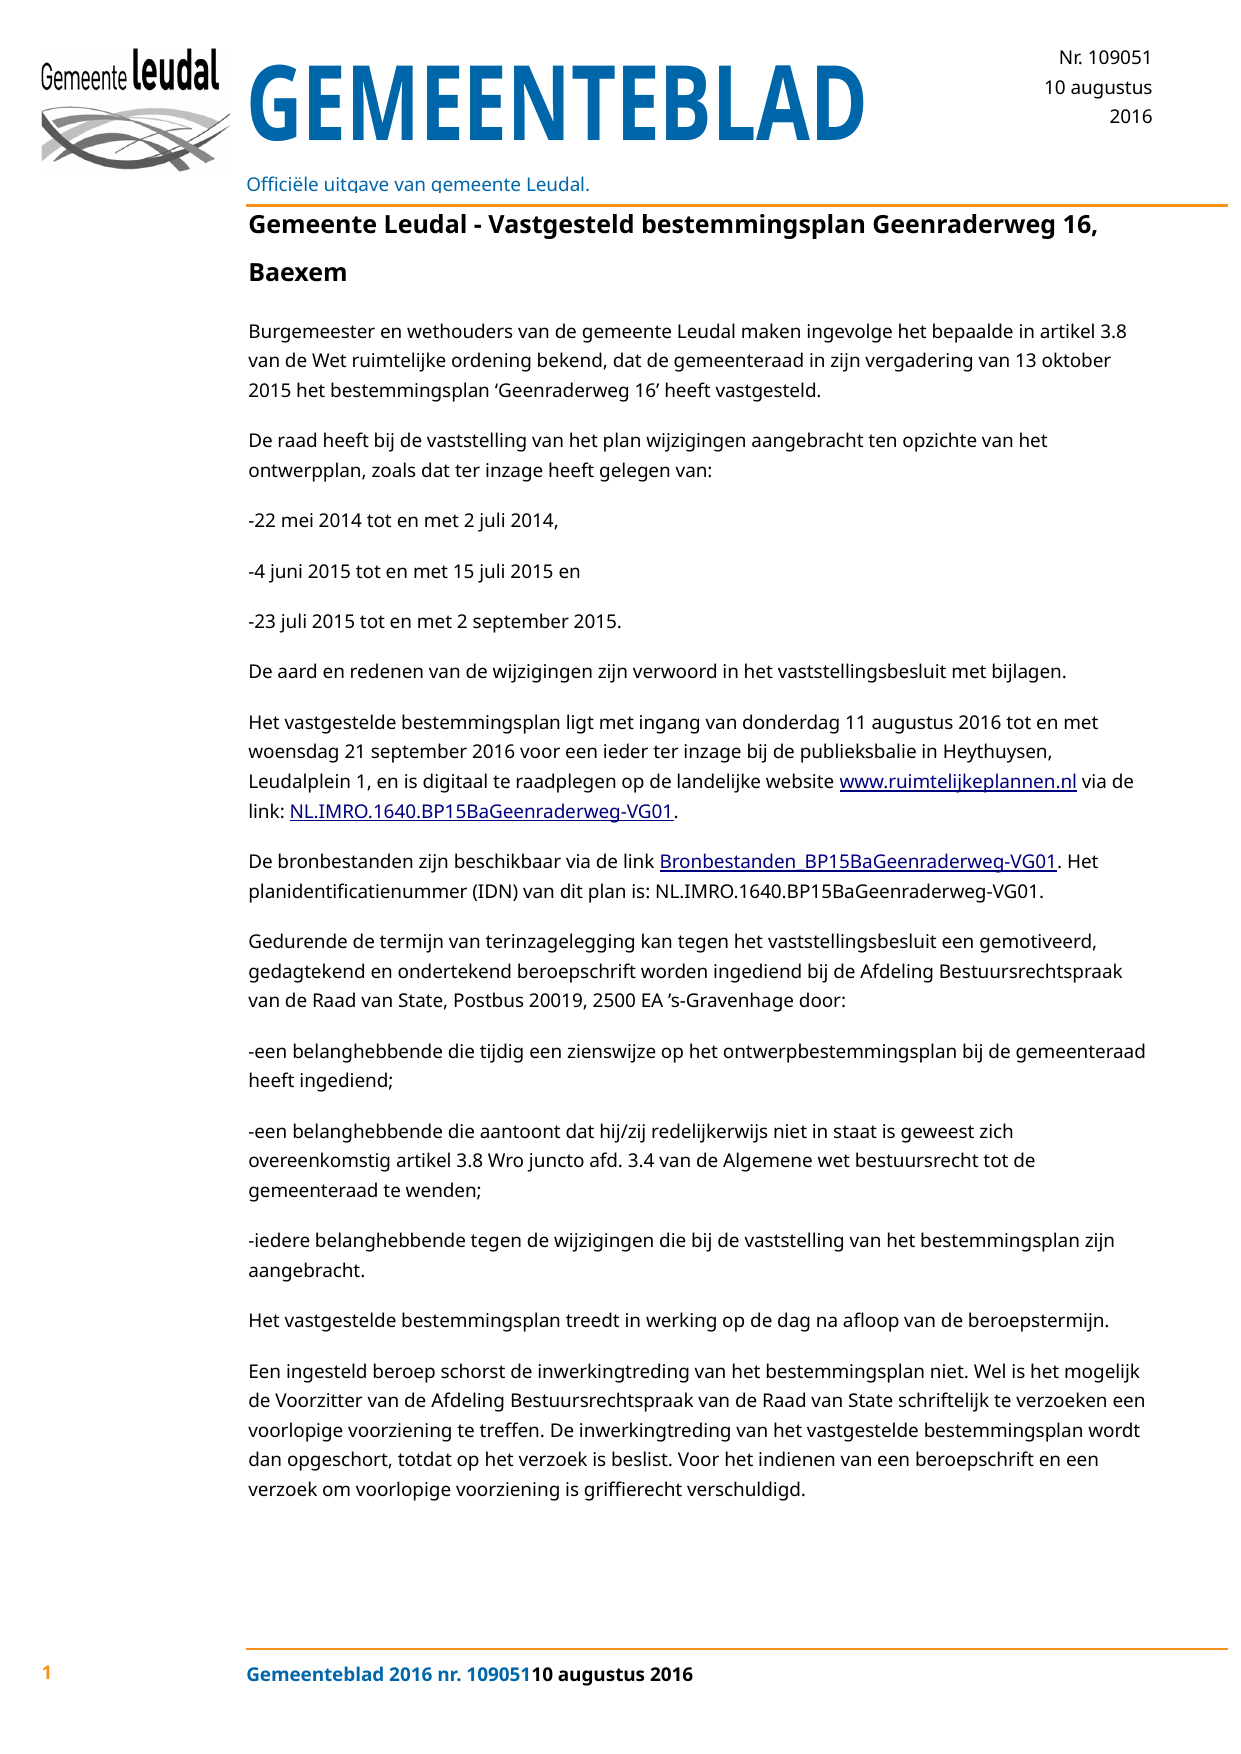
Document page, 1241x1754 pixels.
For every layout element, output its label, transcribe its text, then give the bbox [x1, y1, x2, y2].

text -4 juni 2015 tot en met 15 juli 2015 en [248, 558, 1152, 584]
picture [41, 47, 231, 172]
text De aard en redenen van de wijzigingen zijn verwoord in het vaststellingsbesluit met bijlagen. [248, 659, 1152, 684]
text Een ingesteld beroep schorst de inwerkingtreding van het bestemmingsplan niet. Wel is het mogelijk de Voorzitter van de Afdeling Bestuursrechtspraak van de Raad van State schriftelijk te verzoeken een voorlopige voorziening te treffen. De inwerkingtreding van het vastgestelde bestemmingsplan wordt dan opgeschort, totdat op het verzoek is beslist. Voor het indienen van een beroepschrift en een verzoek om voorlopige voorziening is griffierecht verschuldigd. [248, 1358, 1152, 1502]
text Gemeente Leudal - Vastgesteld bestemmingsplan Geenraderweg 16, Baexem [248, 207, 1152, 288]
text Gedurende de termijn van terinzagelegging kan tegen het vaststellingsbesluit een gemotiveerd, gedagtekend en ondertekend beroepschrift worden ingediend bij de Afdeling Bestuursrechtspraak van de Raad van State, Postbus 20019, 2500 EA ’s-Gravenhage door: [248, 928, 1152, 1013]
text -23 juli 2015 tot en met 2 september 2015. [248, 608, 1152, 634]
text Burgemeester en wethouders van de gemeente Leudal maken ingevolge het bepaalde in artikel 3.8 van de Wet ruimtelijke ordening bekend, dat de gemeenteraad in zijn vergadering van 13 oktober 2015 het bestemmingsplan ‘Geenraderweg 16’ heeft vastgesteld. [248, 318, 1152, 403]
text -een belanghebbende die tijdig een zienswijze op het ontwerpbestemmingsplan bij de gemeenteraad heeft ingediend; [248, 1038, 1152, 1093]
text De bronbestanden zijn beschikbaar via de link Bronbestanden_BP15BaGeenraderweg-VG01. Het planidentificatienummer (IDN) van dit plan is: NL.IMRO.1640.BP15BaGeenraderweg-VG01. [248, 848, 1152, 904]
text -een belanghebbende die aantoont dat hij/zij redelijkerwijs niet in staat is geweest zich overeenkomstig artikel 3.8 Wro juncto afd. 3.4 van de Algemene wet bestuursrecht tot de gemeenteraad te wenden; [248, 1118, 1152, 1203]
text -iedere belanghebbende tegen de wijzigingen die bij de vaststelling van het bestemmingsplan zijn aangebracht. [248, 1227, 1152, 1283]
text Het vastgestelde bestemmingsplan ligt met ingang van donderdag 11 augustus 2016 tot en met woensdag 21 september 2016 voor een ieder ter inzage bij de publieksbalie in Heythuysen, Leudalplein 1, en is digitaal te raadplegen op de landelijke website www.ruimtelijkeplannen.nl via de link: NL.IMRO.1640.BP15BaGeenraderweg-VG01. [248, 709, 1152, 824]
text De raad heeft bij de vaststelling van het plan wijzigingen aangebracht ten opzichte van het ontwerpplan, zoals dat ter inzage heeft gelegen van: [248, 427, 1152, 483]
text Het vastgestelde bestemmingsplan treedt in werking op de dag na afloop van de beroepstermijn. [248, 1307, 1152, 1333]
text -22 mei 2014 tot en met 2 juli 2014, [248, 507, 1152, 533]
